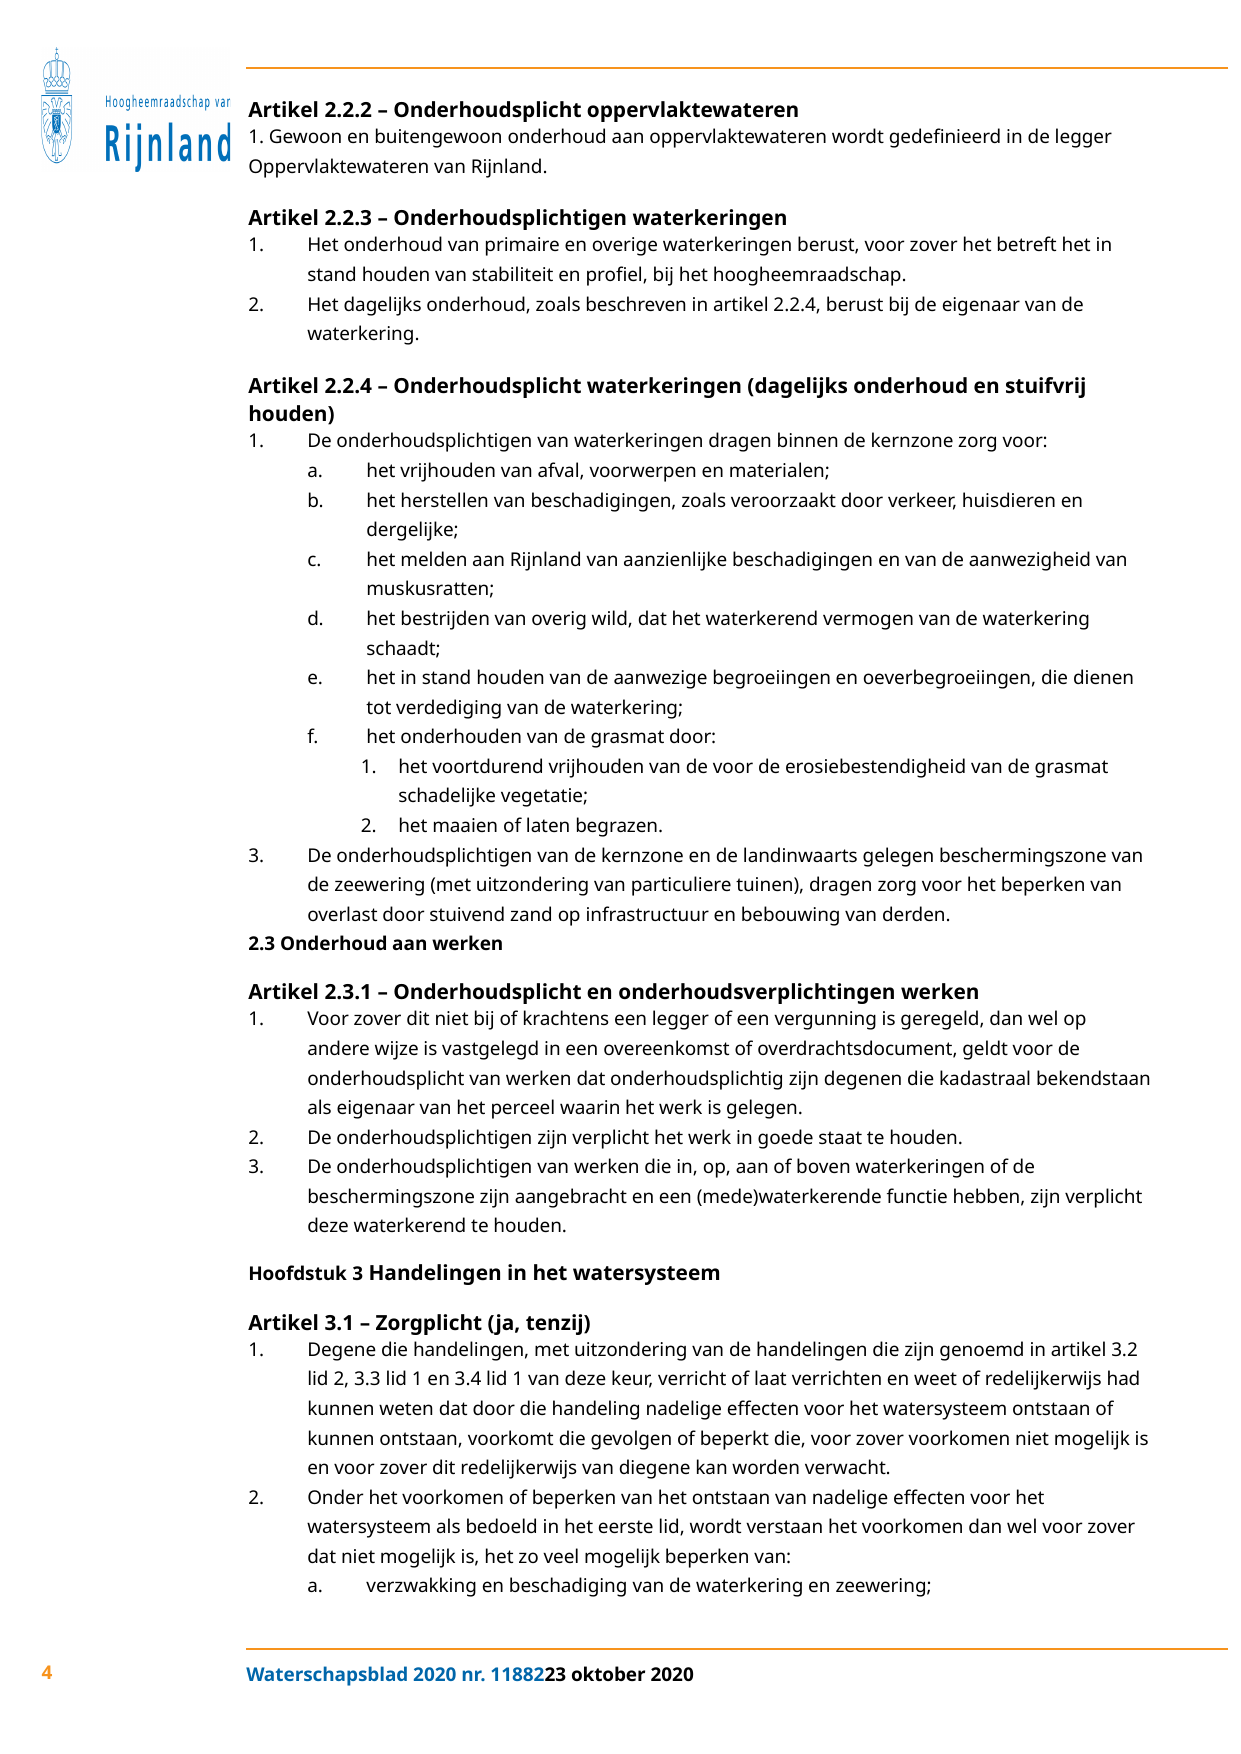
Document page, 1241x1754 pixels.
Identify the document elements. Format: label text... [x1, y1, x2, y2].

picture [41, 47, 231, 172]
list het onderhouden van de grasmat door: [307, 723, 1152, 749]
list het herstellen van beschadigingen, zoals veroorzaakt door verkeer, huisdieren en dergelijke; [307, 487, 1152, 542]
list het voortdurend vrijhouden van de voor de erosiebestendigheid van de grasmat schadelijke vegetatie; [361, 753, 1152, 808]
text Artikel 2.2.3 – Onderhoudsplichtigen waterkeringen [248, 203, 1152, 232]
text 1. Gewoon en buitengewoon onderhoud aan oppervlaktewateren wordt gedefinieerd in de legger Oppervlaktewateren van Rijnland. [248, 123, 1152, 178]
list De onderhoudsplichtigen van de kernzone en de landinwaarts gelegen beschermingszone van de zeewering (met uitzondering van particuliere tuinen), dragen zorg voor het beperken van overlast door stuivend zand op infrastructuur en bebouwing van derden. [248, 842, 1152, 927]
list De onderhoudsplichtigen van werken die in, op, aan of boven waterkeringen of de beschermingszone zijn aangebracht en een (mede)waterkerende functie hebben, zijn verplicht deze waterkerend te houden. [248, 1153, 1152, 1238]
list verzwakking en beschadiging van de waterkering en zeewering; [307, 1573, 1152, 1598]
list het vrijhouden van afval, voorwerpen en materialen; [307, 457, 1152, 483]
list Het dagelijks onderhoud, zoals beschreven in artikel 2.2.4, berust bij de eigenaar van de waterkering. [248, 291, 1152, 346]
text Artikel 2.3.1 – Onderhoudsplicht en onderhoudsverplichtingen werken [248, 977, 1152, 1006]
list Onder het voorkomen of beperken van het ontstaan van nadelige effecten voor het watersysteem als bedoeld in het eerste lid, wordt verstaan het voorkomen dan wel voor zover dat niet mogelijk is, het zo veel mogelijk beperken van: [248, 1484, 1152, 1569]
list het melden aan Rijnland van aanzienlijke beschadigingen en van de aanwezigheid van muskusratten; [307, 546, 1152, 601]
list het in stand houden van de aanwezige begroeiingen en oeverbegroeiingen, die dienen tot verdediging van de waterkering; [307, 664, 1152, 720]
text Hoofdstuk 3 Handelingen in het watersysteem [248, 1258, 1152, 1287]
list Het onderhoud van primaire en overige waterkeringen berust, voor zover het betreft het in stand houden van stabiliteit en profiel, bij het hoogheemraadschap. [248, 232, 1152, 287]
list De onderhoudsplichtigen zijn verplicht het werk in goede staat te houden. [248, 1124, 1152, 1150]
list Voor zover dit niet bij of krachtens een legger of een vergunning is geregeld, dan wel op andere wijze is vastgelegd in een overeenkomst of overdrachtsdocument, geldt voor de onderhoudsplicht van werken dat onderhoudsplichtig zijn degenen die kadastraal bekendstaan als eigenaar van het perceel waarin het werk is gelegen. [248, 1006, 1152, 1120]
list het bestrijden van overig wild, dat het waterkerend vermogen van de waterkering schaadt; [307, 605, 1152, 661]
text Artikel 3.1 – Zorgplicht (ja, tenzij) [248, 1308, 1152, 1336]
text Artikel 2.2.2 – Onderhoudsplicht oppervlaktewateren [248, 95, 1152, 123]
text 2.3 Onderhoud aan werken [248, 931, 1152, 956]
list Degene die handelingen, met uitzondering van de handelingen die zijn genoemd in artikel 3.2 lid 2, 3.3 lid 1 en 3.4 lid 1 van deze keur, verricht of laat verrichten en weet of redelijkerwijs had kunnen weten dat door die handeling nadelige effecten voor het watersysteem ontstaan of kunnen ontstaan, voorkomt die gevolgen of beperkt die, voor zover voorkomen niet mogelijk is en voor zover dit redelijkerwijs van diegene kan worden verwacht. [248, 1336, 1152, 1480]
list De onderhoudsplichtigen van waterkeringen dragen binnen de kernzone zorg voor: [248, 428, 1152, 453]
text Artikel 2.2.4 – Onderhoudsplicht waterkeringen (dagelijks onderhoud en stuifvrij houden) [248, 371, 1152, 428]
list het maaien of laten begrazen. [361, 812, 1152, 838]
